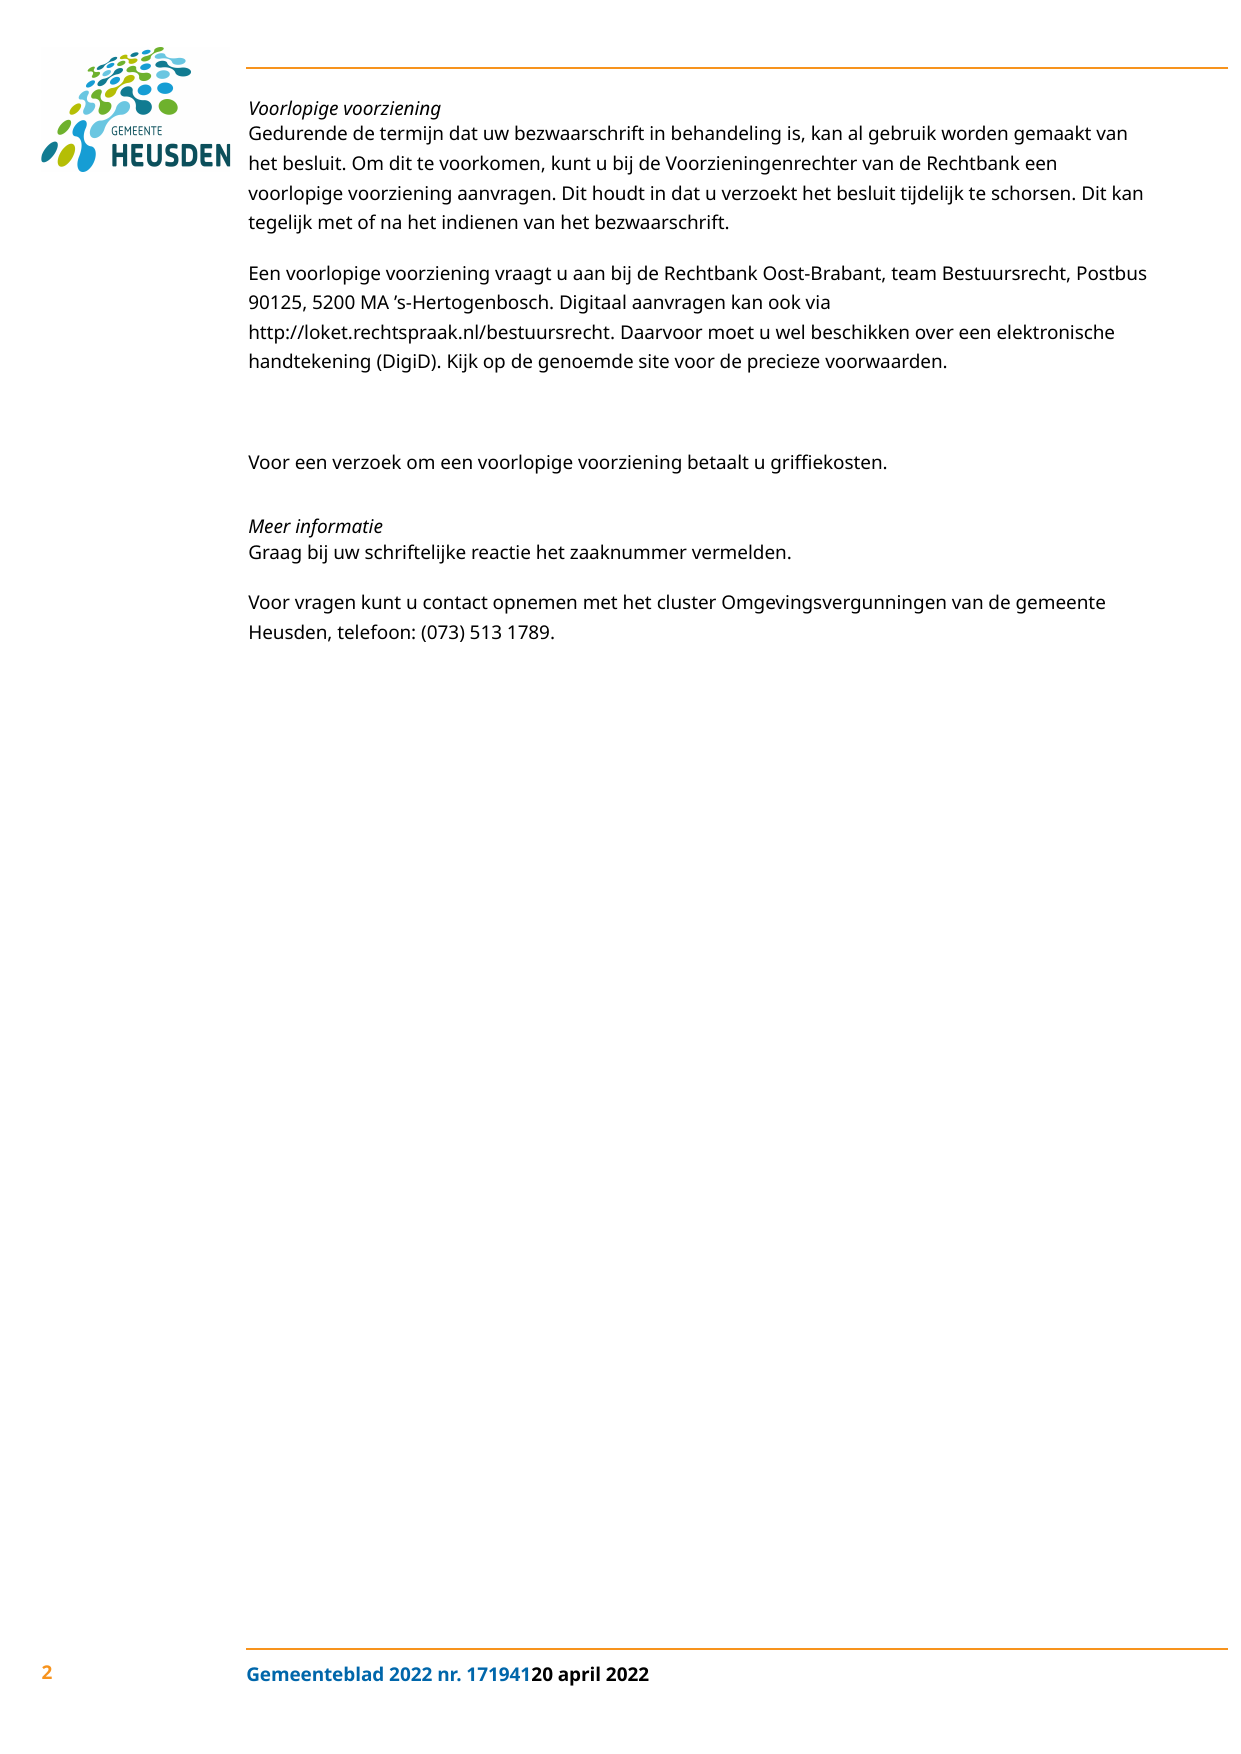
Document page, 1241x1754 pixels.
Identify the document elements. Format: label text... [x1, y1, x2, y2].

text Voor vragen kunt u contact opnemen met het cluster Omgevingsvergunningen van de gemeente Heusden, telefoon: (073) 513 1789. [248, 589, 1152, 645]
picture [41, 47, 231, 172]
text Meer informatie [248, 513, 1152, 539]
text Gedurende de termijn dat uw bezwaarschrift in behandeling is, kan al gebruik worden gemaakt van het besluit. Om dit te voorkomen, kunt u bij de Voorzieningenrechter van de Rechtbank een voorlopige voorziening aanvragen. Dit houdt in dat u verzoekt het besluit tijdelijk te schorsen. Dit kan tegelijk met of na het indienen van het bezwaarschrift. [248, 121, 1152, 235]
text Voorlopige voorziening [248, 95, 1152, 121]
text Voor een verzoek om een voorlopige voorziening betaalt u griffiekosten. [248, 449, 1152, 475]
text Een voorlopige voorziening vraagt u aan bij de Rechtbank Oost-Brabant, team Bestuursrecht, Postbus 90125, 5200 MA ’s-Hertogenbosch. Digitaal aanvragen kan ook via http://loket.rechtspraak.nl/bestuursrecht. Daarvoor moet u wel beschikken over een elektronische handtekening (DigiD). Kijk op de genoemde site voor de precieze voorwaarden. [248, 260, 1152, 374]
text Graag bij uw schriftelijke reactie het zaaknummer vermelden. [248, 539, 1152, 565]
